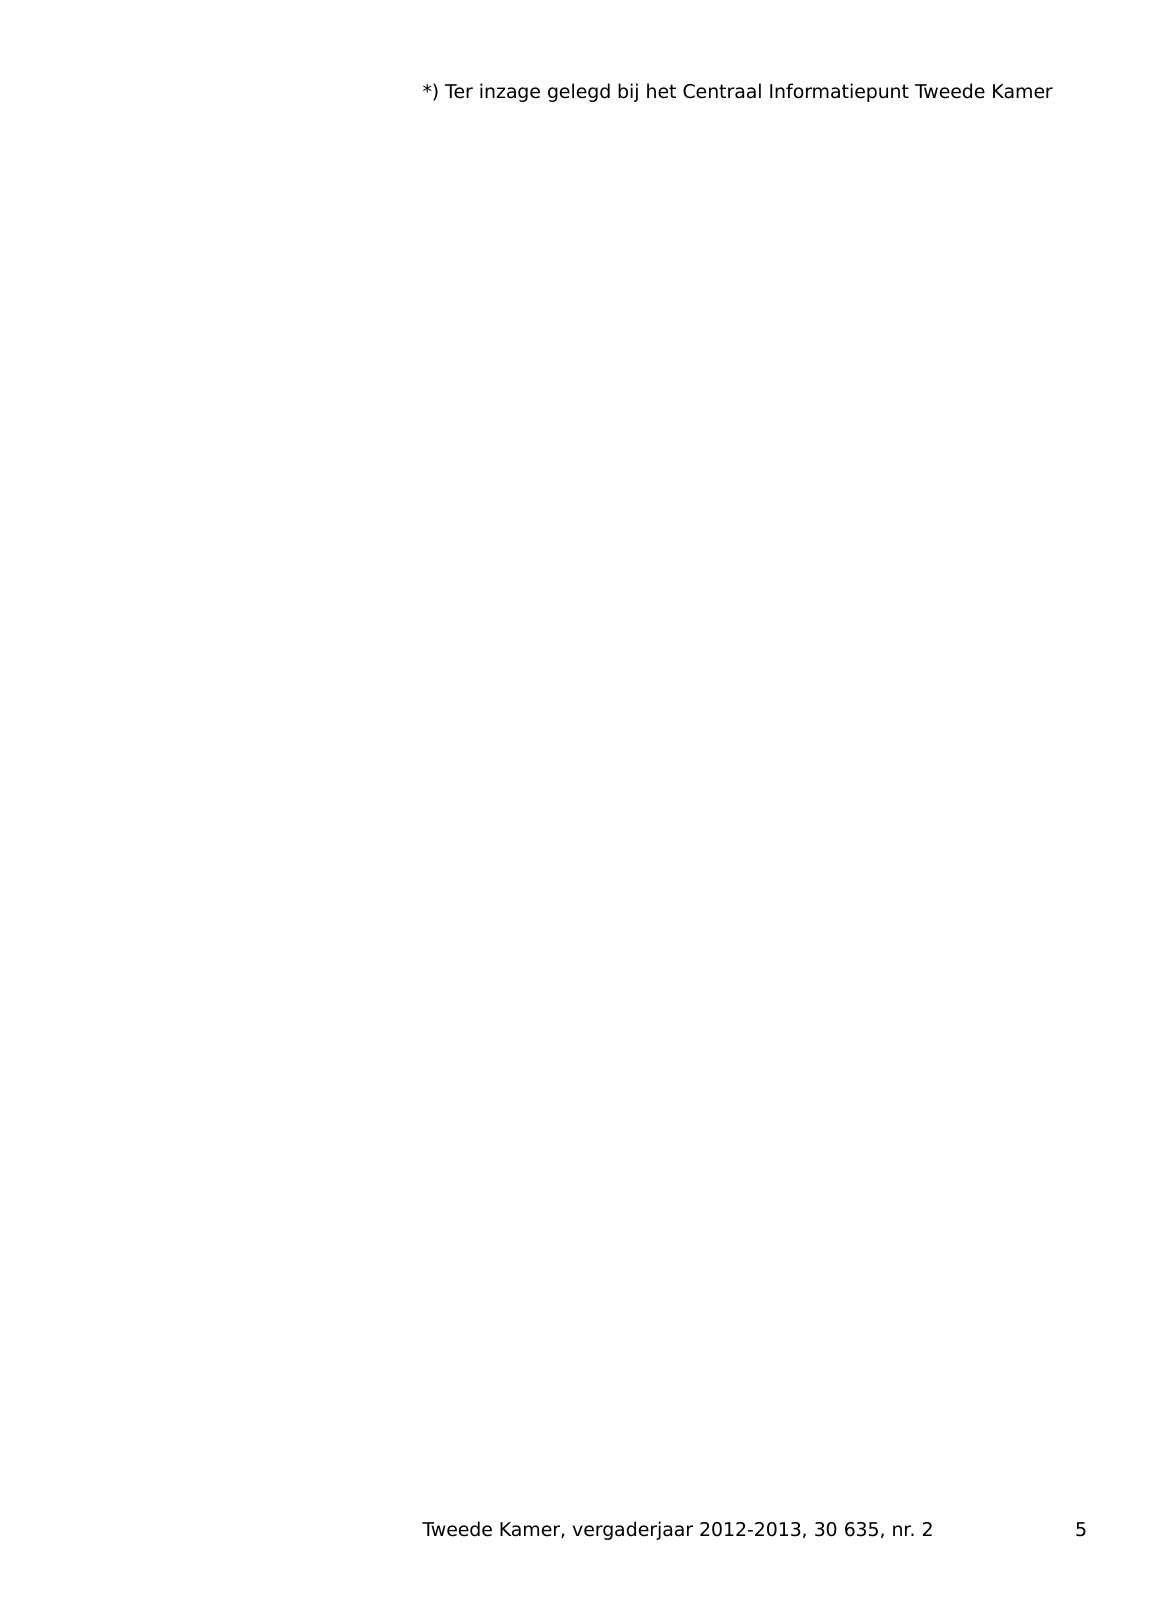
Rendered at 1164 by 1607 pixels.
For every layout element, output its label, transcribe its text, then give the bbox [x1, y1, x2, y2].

text *) Ter inzage gelegd bij het Centraal Informatiepunt Tweede Kamer [422, 81, 1087, 103]
